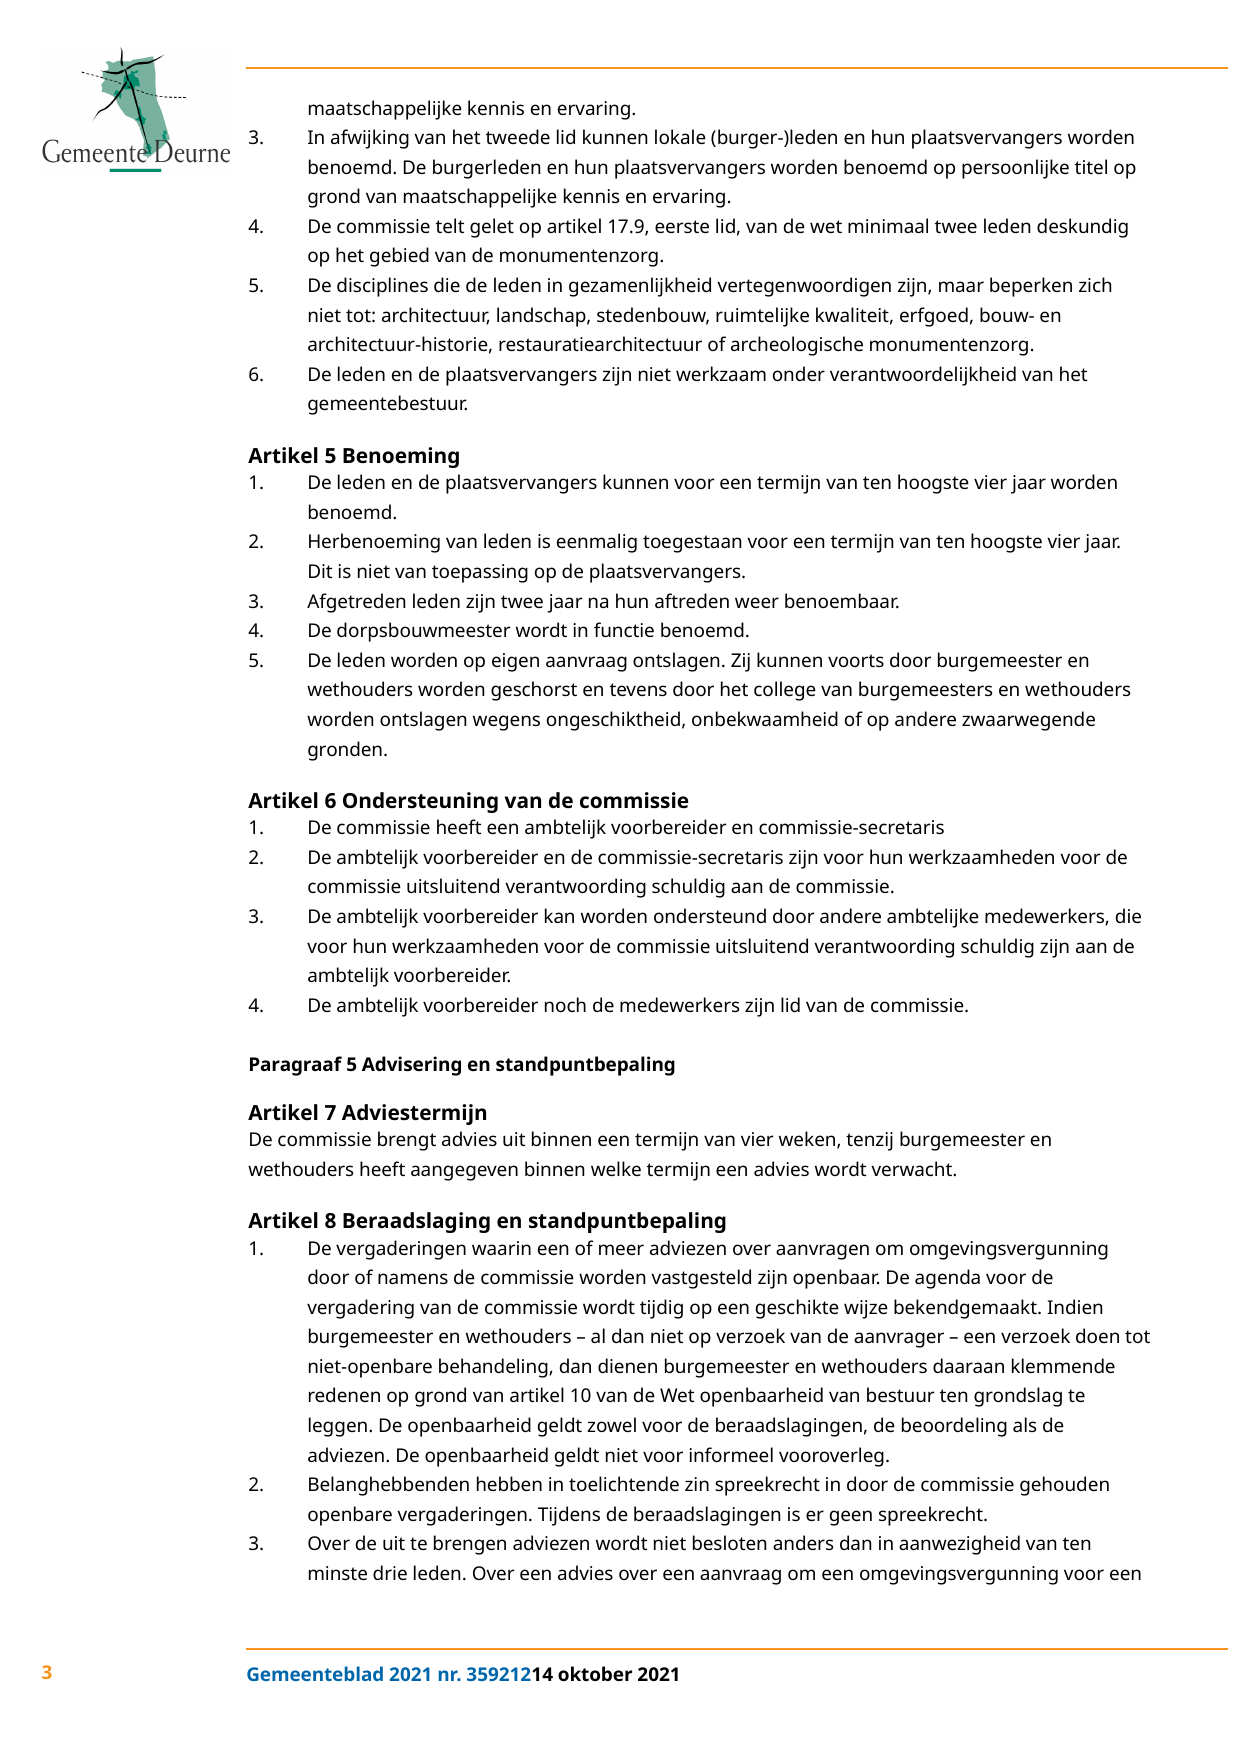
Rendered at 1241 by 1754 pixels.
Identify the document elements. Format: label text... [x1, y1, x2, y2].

picture [41, 47, 231, 172]
text Paragraaf 5 Advisering en standpuntbepaling [248, 1051, 1152, 1077]
list De leden en de plaatsvervangers zijn niet werkzaam onder verantwoordelijkheid van het gemeentebestuur. [248, 361, 1152, 416]
list De ambtelijk voorbereider en de commissie-secretaris zijn voor hun werkzaamheden voor de commissie uitsluitend verantwoording schuldig aan de commissie. [248, 844, 1152, 899]
list De dorpsbouwmeester wordt in functie benoemd. [248, 617, 1152, 643]
list Afgetreden leden zijn twee jaar na hun aftreden weer benoembaar. [248, 588, 1152, 613]
list Over de uit te brengen adviezen wordt niet besloten anders dan in aanwezigheid van ten minste drie leden. Over een advies over een aanvraag om een omgevingsvergunning voor een [248, 1531, 1152, 1586]
list De leden worden op eigen aanvraag ontslagen. Zij kunnen voorts door burgemeester en wethouders worden geschorst en tevens door het college van burgemeesters en wethouders worden ontslagen wegens ongeschiktheid, onbekwaamheid of op andere zwaarwegende gronden. [248, 647, 1152, 761]
text Artikel 5 Benoeming [248, 441, 1152, 469]
text De commissie brengt advies uit binnen een termijn van vier weken, tenzij burgemeester en wethouders heeft aangegeven binnen welke termijn een advies wordt verwacht. [248, 1126, 1152, 1182]
list De ambtelijk voorbereider kan worden ondersteund door andere ambtelijke medewerkers, die voor hun werkzaamheden voor de commissie uitsluitend verantwoording schuldig zijn aan de ambtelijk voorbereider. [248, 903, 1152, 988]
list maatschappelijke kennis en ervaring. [248, 95, 1152, 121]
list De disciplines die de leden in gezamenlijkheid vertegenwoordigen zijn, maar beperken zich niet tot: architectuur, landschap, stedenbouw, ruimtelijke kwaliteit, erfgoed, bouw- en architectuur-historie, restauratiearchitectuur of archeologische monumentenzorg. [248, 272, 1152, 357]
text Artikel 6 Ondersteuning van de commissie [248, 786, 1152, 814]
list Belanghebbenden hebben in toelichtende zin spreekrecht in door de commissie gehouden openbare vergaderingen. Tijdens de beraadslagingen is er geen spreekrecht. [248, 1471, 1152, 1527]
list In afwijking van het tweede lid kunnen lokale (burger-)leden en hun plaatsvervangers worden benoemd. De burgerleden en hun plaatsvervangers worden benoemd op persoonlijke titel op grond van maatschappelijke kennis en ervaring. [248, 124, 1152, 209]
list De vergaderingen waarin een of meer adviezen over aanvragen om omgevingsvergunning door of namens de commissie worden vastgesteld zijn openbaar. De agenda voor de vergadering van de commissie wordt tijdig op een geschikte wijze bekendgemaakt. Indien burgemeester en wethouders – al dan niet op verzoek van de aanvrager – een verzoek doen tot niet-openbare behandeling, dan dienen burgemeester en wethouders daaraan klemmende redenen op grond van artikel 10 van de Wet openbaarheid van bestuur ten grondslag te leggen. De openbaarheid geldt zowel voor de beraadslagingen, de beoordeling als de adviezen. De openbaarheid geldt niet voor informeel vooroverleg. [248, 1235, 1152, 1467]
list Herbenoeming van leden is eenmalig toegestaan voor een termijn van ten hoogste vier jaar. Dit is niet van toepassing op de plaatsvervangers. [248, 529, 1152, 584]
list De leden en de plaatsvervangers kunnen voor een termijn van ten hoogste vier jaar worden benoemd. [248, 469, 1152, 525]
text Artikel 8 Beraadslaging en standpuntbepaling [248, 1206, 1152, 1235]
text Artikel 7 Adviestermijn [248, 1098, 1152, 1126]
list De commissie telt gelet op artikel 17.9, eerste lid, van de wet minimaal twee leden deskundig op het gebied van de monumentenzorg. [248, 213, 1152, 268]
list De commissie heeft een ambtelijk voorbereider en commissie-secretaris [248, 814, 1152, 840]
list De ambtelijk voorbereider noch de medewerkers zijn lid van de commissie. [248, 992, 1152, 1018]
